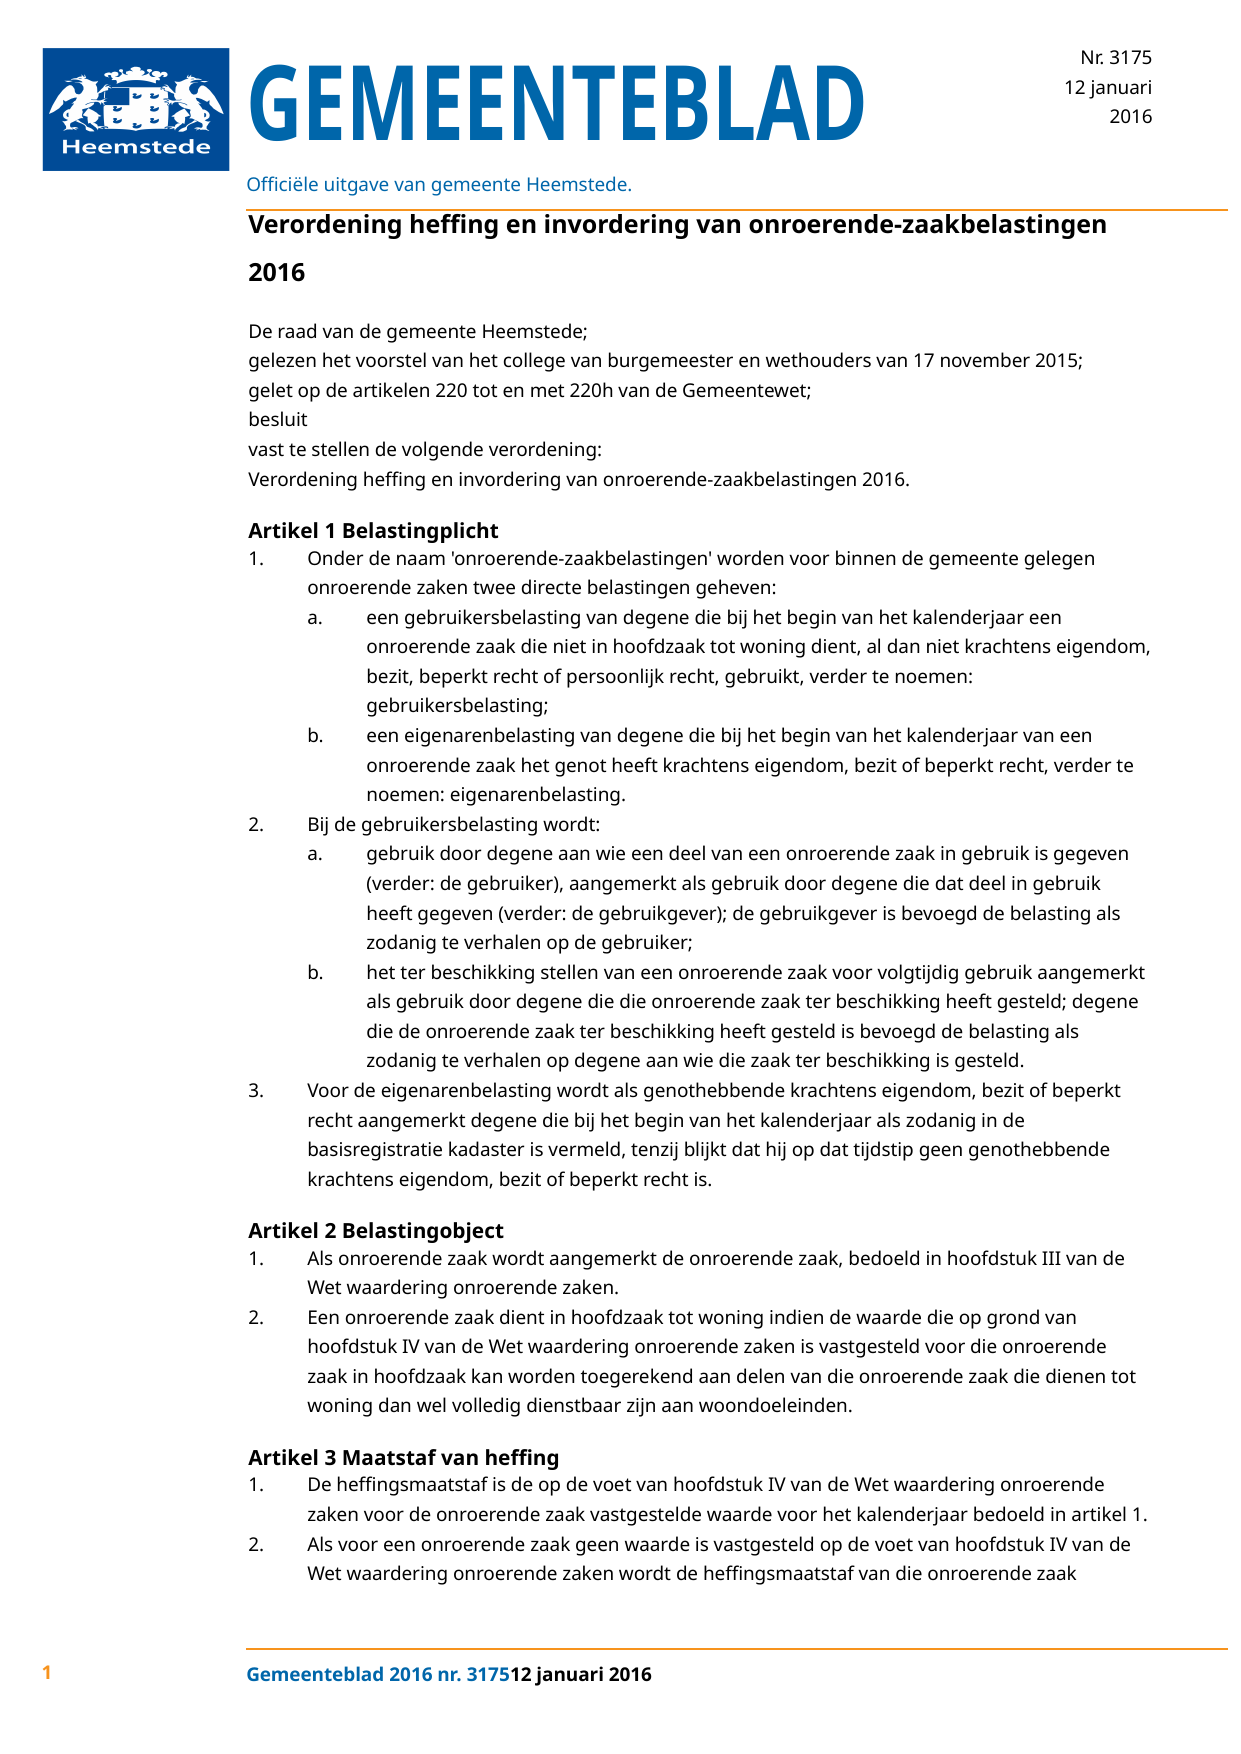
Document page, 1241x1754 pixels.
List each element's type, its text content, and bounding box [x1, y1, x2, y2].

list De heffingsmaatstaf is de op de voet van hoofdstuk IV van de Wet waardering onroerende zaken voor de onroerende zaak vastgestelde waarde voor het kalenderjaar bedoeld in artikel 1. [248, 1472, 1152, 1527]
list een gebruikersbelasting van degene die bij het begin van het kalenderjaar een onroerende zaak die niet in hoofdzaak tot woning dient, al dan niet krachtens eigendom, bezit, beperkt recht of persoonlijk recht, gebruikt, verder te noemen: gebruikersbelasting; [307, 604, 1152, 718]
list het ter beschikking stellen van een onroerende zaak voor volgtijdig gebruik aangemerkt als gebruik door degene die die onroerende zaak ter beschikking heeft gesteld; degene die de onroerende zaak ter beschikking heeft gesteld is bevoegd de belasting als zodanig te verhalen op degene aan wie die zaak ter beschikking is gesteld. [307, 959, 1152, 1073]
list gebruik door degene aan wie een deel van een onroerende zaak in gebruik is gegeven (verder: de gebruiker), aangemerkt als gebruik door degene die dat deel in gebruik heeft gegeven (verder: de gebruikgever); de gebruikgever is bevoegd de belasting als zodanig te verhalen op de gebruiker; [307, 841, 1152, 955]
text Artikel 2 Belastingobject [248, 1216, 1152, 1245]
list Als onroerende zaak wordt aangemerkt de onroerende zaak, bedoeld in hoofdstuk III van de Wet waardering onroerende zaken. [248, 1245, 1152, 1300]
picture [41, 47, 231, 172]
list een eigenarenbelasting van degene die bij het begin van het kalenderjaar van een onroerende zaak het genot heeft krachtens eigendom, bezit of beperkt recht, verder te noemen: eigenarenbelasting. [307, 722, 1152, 807]
text Artikel 1 Belastingplicht [248, 516, 1152, 545]
text Verordening heffing en invordering van onroerende-zaakbelastingen 2016. [248, 466, 1152, 492]
text besluit [248, 407, 1152, 432]
text vast te stellen de volgende verordening: [248, 436, 1152, 462]
text gelezen het voorstel van het college van burgemeester en wethouders van 17 november 2015; [248, 347, 1152, 373]
list Voor de eigenarenbelasting wordt als genothebbende krachtens eigendom, bezit of beperkt recht aangemerkt degene die bij het begin van het kalenderjaar als zodanig in de basisregistratie kadaster is vermeld, tenzij blijkt dat hij op dat tijdstip geen genothebbende krachtens eigendom, bezit of beperkt recht is. [248, 1077, 1152, 1192]
text Verordening heffing en invordering van onroerende-zaakbelastingen 2016 [248, 211, 1152, 288]
list Een onroerende zaak dient in hoofdzaak tot woning indien de waarde die op grond van hoofdstuk IV van de Wet waardering onroerende zaken is vastgesteld voor die onroerende zaak in hoofdzaak kan worden toegerekend aan delen van die onroerende zaak die dienen tot woning dan wel volledig dienstbaar zijn aan woondoeleinden. [248, 1304, 1152, 1418]
text Artikel 3 Maatstaf van heffing [248, 1443, 1152, 1472]
text De raad van de gemeente Heemstede; [248, 318, 1152, 344]
text gelet op de artikelen 220 tot en met 220h van de Gemeentewet; [248, 377, 1152, 403]
list Bij de gebruikersbelasting wordt: [248, 811, 1152, 837]
list Onder de naam 'onroerende-zaakbelastingen' worden voor binnen de gemeente gelegen onroerende zaken twee directe belastingen geheven: [248, 545, 1152, 600]
list Als voor een onroerende zaak geen waarde is vastgesteld op de voet van hoofdstuk IV van de Wet waardering onroerende zaken wordt de heffingsmaatstaf van die onroerende zaak [248, 1531, 1152, 1586]
